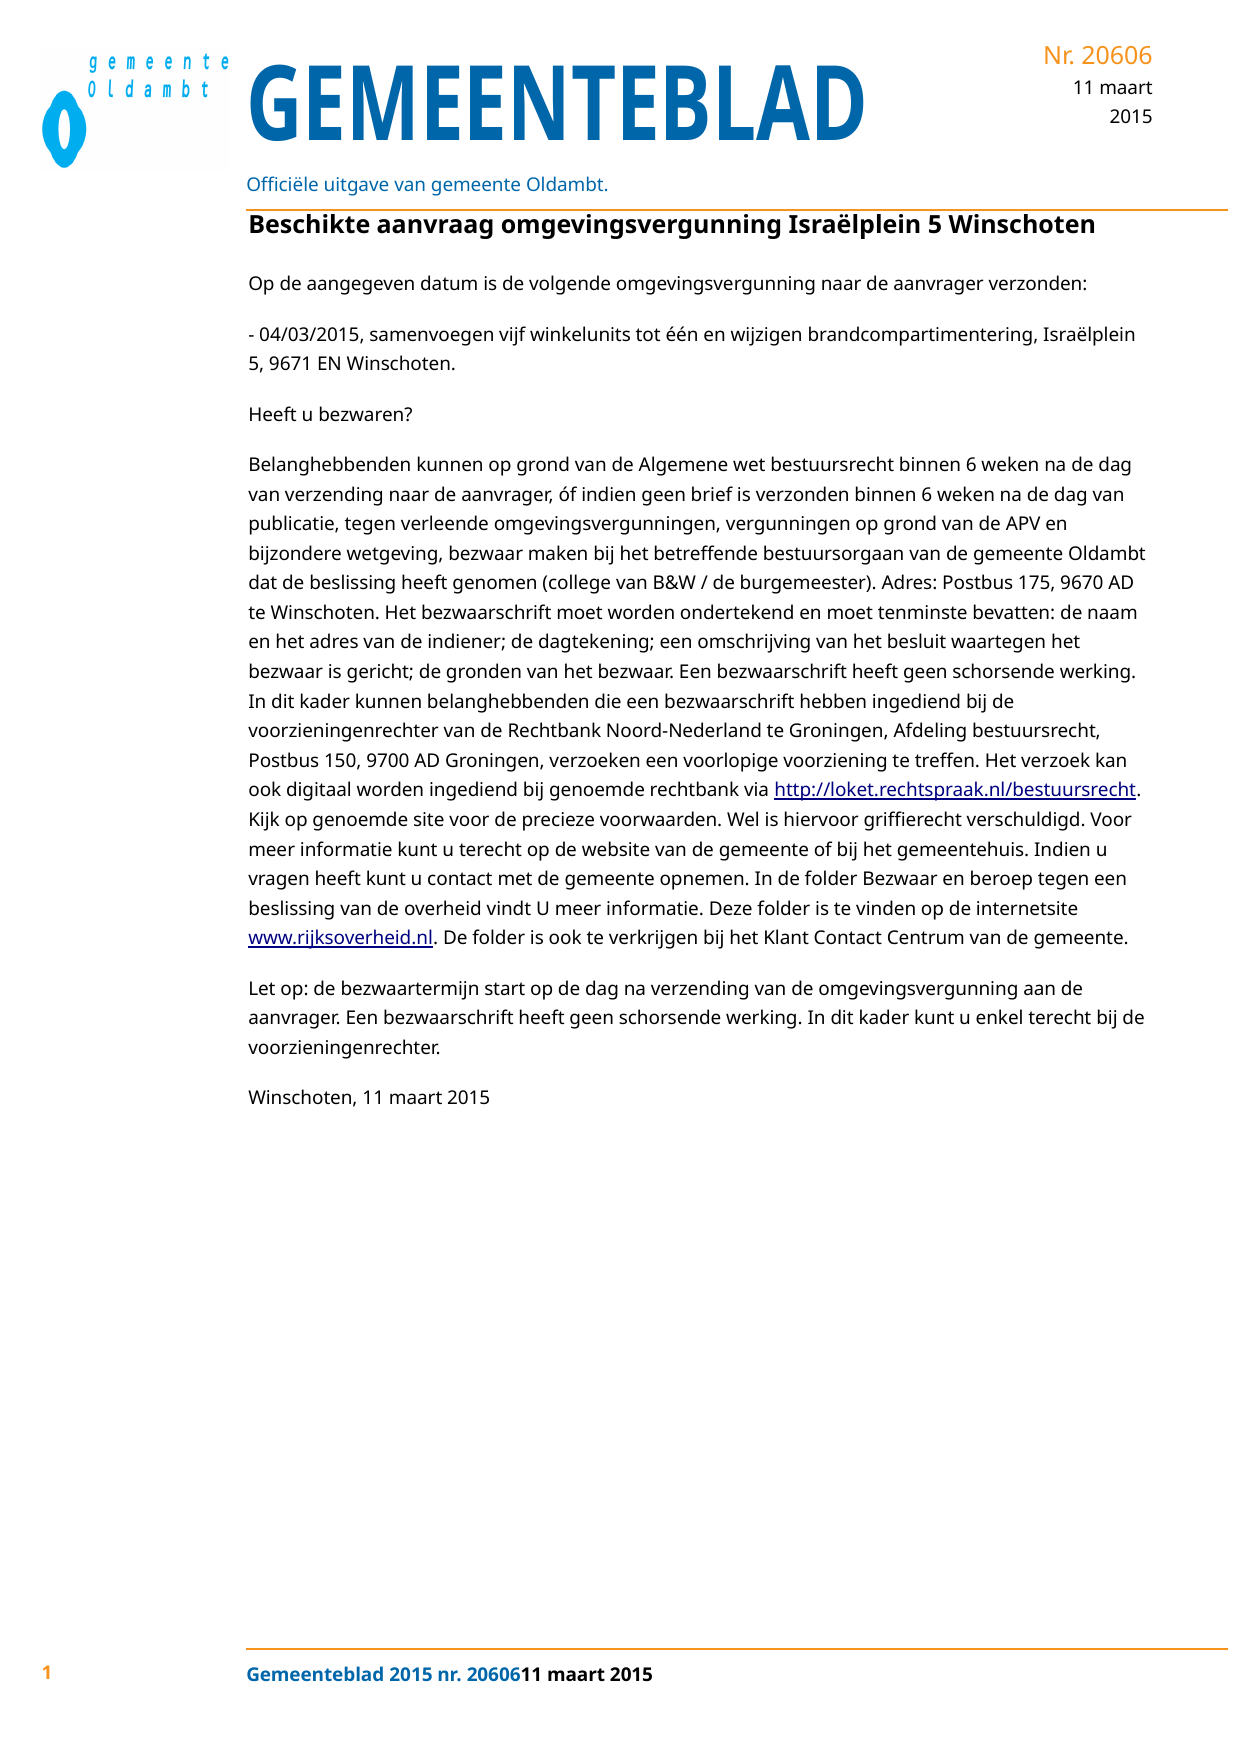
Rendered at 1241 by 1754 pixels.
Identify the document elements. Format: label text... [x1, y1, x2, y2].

text Heeft u bezwaren? [248, 401, 1152, 426]
text - 04/03/2015, samenvoegen vijf winkelunits tot één en wijzigen brandcompartimentering, Israëlplein 5, 9671 EN Winschoten. [248, 321, 1152, 376]
text Let op: de bezwaartermijn start op de dag na verzending van de omgevingsvergunning aan de aanvrager. Een bezwaarschrift heeft geen schorsende werking. In dit kader kunt u enkel terecht bij de voorzieningenrechter. [248, 975, 1152, 1060]
text Belanghebbenden kunnen op grond van de Algemene wet bestuursrecht binnen 6 weken na de dag van verzending naar de aanvrager, óf indien geen brief is verzonden binnen 6 weken na de dag van publicatie, tegen verleende omgevingsvergunningen, vergunningen op grond van de APV en bijzondere wetgeving, bezwaar maken bij het betreffende bestuursorgaan van de gemeente Oldambt dat de beslissing heeft genomen (college van B&W / de burgemeester). Adres: Postbus 175, 9670 AD te Winschoten. Het bezwaarschrift moet worden ondertekend en moet tenminste bevatten: de naam en het adres van de indiener; de dagtekening; een omschrijving van het besluit waartegen het bezwaar is gericht; de gronden van het bezwaar. Een bezwaarschrift heeft geen schorsende werking. In dit kader kunnen belanghebbenden die een bezwaarschrift hebben ingediend bij de voorzieningenrechter van de Rechtbank Noord-Nederland te Groningen, Afdeling bestuursrecht, Postbus 150, 9700 AD Groningen, verzoeken een voorlopige voorziening te treffen. Het verzoek kan ook digitaal worden ingediend bij genoemde rechtbank via http://loket.rechtspraak.nl/bestuursrecht. Kijk op genoemde site voor de precieze voorwaarden. Wel is hiervoor griffierecht verschuldigd. Voor meer informatie kunt u terecht op de website van de gemeente of bij het gemeentehuis. Indien u vragen heeft kunt u contact met de gemeente opnemen. In de folder Bezwaar en beroep tegen een beslissing van de overheid vindt U meer informatie. Deze folder is te vinden op de internetsite www.rijksoverheid.nl. De folder is ook te verkrijgen bij het Klant Contact Centrum van de gemeente. [248, 451, 1152, 950]
picture [41, 47, 231, 172]
text Op de aangegeven datum is de volgende omgevingsvergunning naar de aanvrager verzonden: [248, 270, 1152, 296]
text Winschoten, 11 maart 2015 [248, 1084, 1152, 1110]
text Beschikte aanvraag omgevingsvergunning Israëlplein 5 Winschoten [248, 211, 1152, 241]
